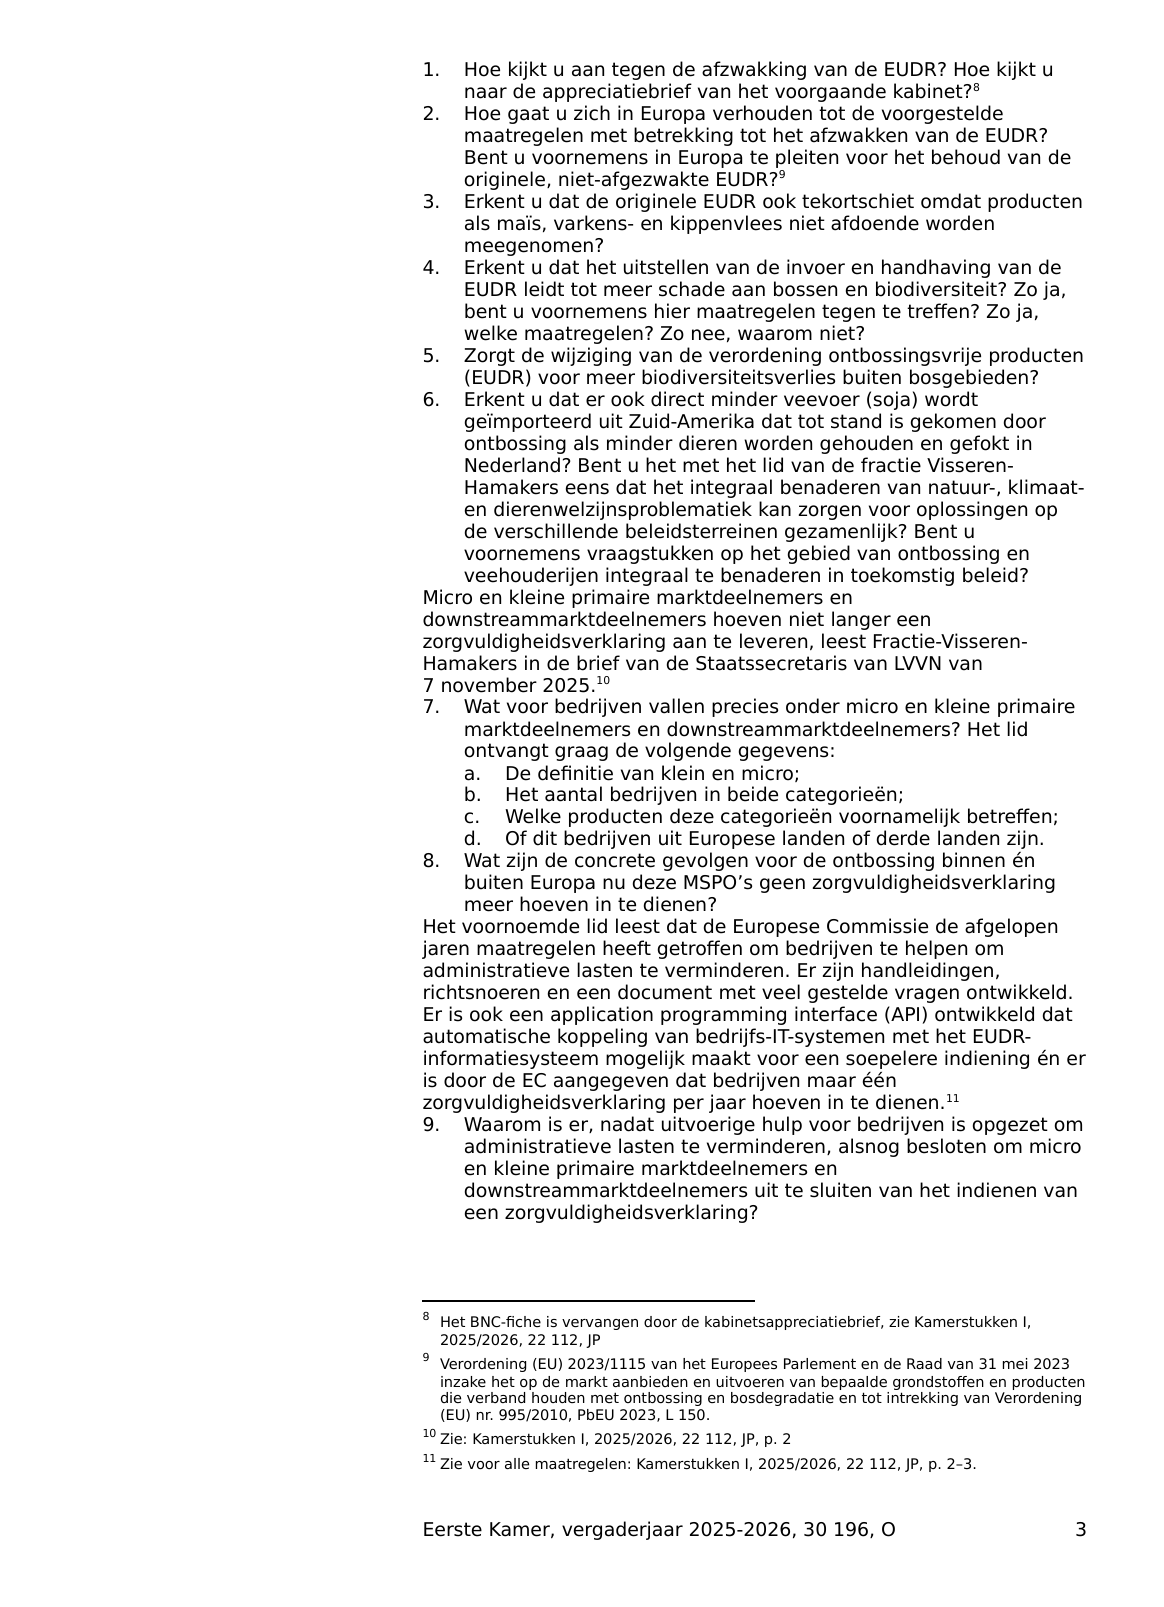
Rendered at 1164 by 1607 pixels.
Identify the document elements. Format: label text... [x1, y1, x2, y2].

text 8. Wat zijn de concrete gevolgen voor de ontbossing binnen én buiten Europa nu deze MSPO’s geen zorgvuldigheidsverklaring meer hoeven in te dienen? [422, 850, 1087, 916]
text 9. Waarom is er, nadat uitvoerige hulp voor bedrijven is opgezet om administratieve lasten te verminderen, alsnog besloten om micro en kleine primaire marktdeelnemers en downstreammarktdeelnemers uit te sluiten van het indienen van een zorgvuldigheidsverklaring? [422, 1114, 1087, 1224]
text b. Het aantal bedrijven in beide categorieën; [464, 784, 1087, 806]
text 1. Hoe kijkt u aan tegen de afzwakking van de EUDR? Hoe kijkt u naar de appreciatiebrief van het voorgaande kabinet? [422, 59, 1087, 103]
text 2. Hoe gaat u zich in Europa verhouden tot de voorgestelde maatregelen met betrekking tot het afzwakken van de EUDR? Bent u voornemens in Europa te pleiten voor het behoud van de originele, niet-afgezwakte EUDR? [422, 103, 1087, 191]
text 5. Zorgt de wijziging van de verordening ontbossingsvrije producten (EUDR) voor meer biodiversiteitsverlies buiten bosgebieden? [422, 345, 1087, 389]
text Zie: Kamerstukken I, 2025/2026, 22 112, JP, p. 2 [422, 1427, 1087, 1449]
text 3. Erkent u dat de originele EUDR ook tekortschiet omdat producten als maïs, varkens- en kippenvlees niet afdoende worden meegenomen? [422, 191, 1087, 257]
text c. Welke producten deze categorieën voornamelijk betreffen; [464, 806, 1087, 828]
text Het BNC-fiche is vervangen door de kabinetsappreciatiebrief, zie Kamerstukken I, 2025/2026, 22 112, JP [422, 1310, 1087, 1349]
text Zie voor alle maatregelen: Kamerstukken I, 2025/2026, 22 112, JP, p. 2–3. [422, 1452, 1087, 1474]
text Verordening (EU) 2023/1115 van het Europees Parlement en de Raad van 31 mei 2023 inzake het op de markt aanbieden en uitvoeren van bepaalde grondstoffen en producten die verband houden met ontbossing en bosdegradatie en tot intrekking van Verordening (EU) nr. 995/2010, PbEU 2023, L 150. [422, 1352, 1087, 1424]
text a. De definitie van klein en micro; [464, 762, 1087, 784]
text 4. Erkent u dat het uitstellen van de invoer en handhaving van de EUDR leidt tot meer schade aan bossen en biodiversiteit? Zo ja, bent u voornemens hier maatregelen tegen te treffen? Zo ja, welke maatregelen? Zo nee, waarom niet? [422, 257, 1087, 345]
text 7. Wat voor bedrijven vallen precies onder micro en kleine primaire marktdeelnemers en downstreammarktdeelnemers? Het lid ontvangt graag de volgende gegevens: [422, 696, 1087, 762]
text d. Of dit bedrijven uit Europese landen of derde landen zijn. [464, 828, 1087, 850]
text Micro en kleine primaire marktdeelnemers en downstreammarktdeelnemers hoeven niet langer een zorgvuldigheidsverklaring aan te leveren, leest Fractie-Visseren-Hamakers in de brief van de Staatssecretaris van LVVN van 7 november 2025. [422, 587, 1087, 696]
text 6. Erkent u dat er ook direct minder veevoer (soja) wordt geïmporteerd uit Zuid-Amerika dat tot stand is gekomen door ontbossing als minder dieren worden gehouden en gefokt in Nederland? Bent u het met het lid van de fractie Visseren-Hamakers eens dat het integraal benaderen van natuur-, klimaat- en dierenwelzijnsproblematiek kan zorgen voor oplossingen op de verschillende beleidsterreinen gezamenlijk? Bent u voornemens vraagstukken op het gebied van ontbossing en veehouderijen integraal te benaderen in toekomstig beleid? [422, 389, 1087, 587]
text Het voornoemde lid leest dat de Europese Commissie de afgelopen jaren maatregelen heeft getroffen om bedrijven te helpen om administratieve lasten te verminderen. Er zijn handleidingen, richtsnoeren en een document met veel gestelde vragen ontwikkeld. Er is ook een application programming interface (API) ontwikkeld dat automatische koppeling van bedrijfs-IT-systemen met het EUDR-informatiesysteem mogelijk maakt voor een soepelere indiening én er is door de EC aangegeven dat bedrijven maar één zorgvuldigheidsverklaring per jaar hoeven in te dienen. [422, 916, 1087, 1114]
